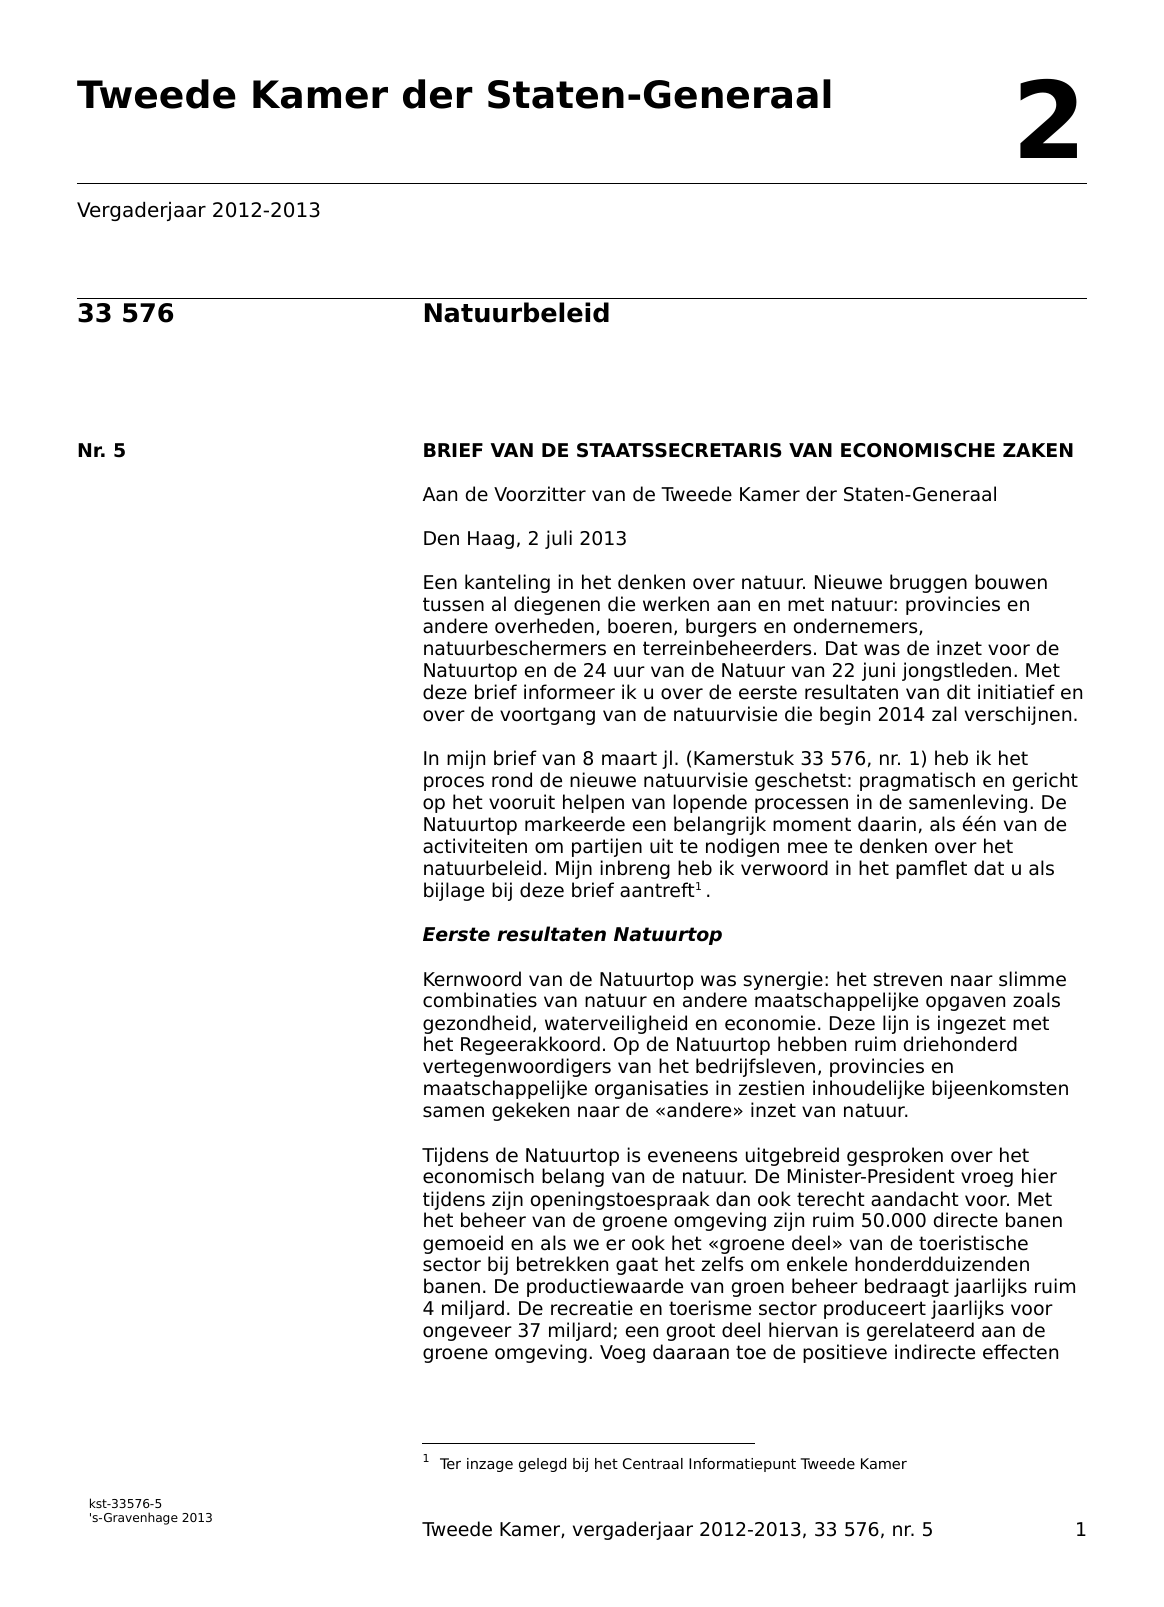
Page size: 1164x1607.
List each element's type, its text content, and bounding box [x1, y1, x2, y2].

subtitle Nr. 5 BRIEF VAN DE STAATSSECRETARIS VAN ECONOMISCHE ZAKEN [77, 440, 1087, 462]
text Kernwoord van de Natuurtop was synergie: het streven naar slimme combinaties van natuur en andere maatschappelijke opgaven zoals gezondheid, waterveiligheid en economie. Deze lijn is ingezet met het Regeerakkoord. Op de Natuurtop hebben ruim driehonderd vertegenwoordigers van het bedrijfsleven, provincies en maatschappelijke organisaties in zestien inhoudelijke bijeenkomsten samen gekeken naar de «andere» inzet van natuur. [422, 968, 1087, 1122]
text Den Haag, 2 juli 2013 [422, 528, 1087, 550]
text Tijdens de Natuurtop is eveneens uitgebreid gesproken over het economisch belang van de natuur. De Minister-President vroeg hier tijdens zijn openingstoespraak dan ook terecht aandacht voor. Met het beheer van de groene omgeving zijn ruim 50.000 directe banen gemoeid en als we er ook het «groene deel» van de toeristische sector bij betrekken gaat het zelfs om enkele honderdduizenden banen. De productiewaarde van groen beheer bedraagt jaarlijks ruim 4 miljard. De recreatie en toerisme sector produceert jaarlijks voor ongeveer 37 miljard; een groot deel hiervan is gerelateerd aan de groene omgeving. Voeg daaraan toe de positieve indirecte effecten [422, 1144, 1087, 1364]
subtitle Eerste resultaten Natuurtop [422, 924, 1087, 946]
table_header Tweede Kamer der Staten-Generaal [77, 59, 886, 183]
table_header 2 [886, 59, 1087, 183]
table_cell Vergaderjaar 2012-2013 [77, 184, 1087, 298]
text 's-Gravenhage 2013 [88, 1511, 323, 1525]
text Een kanteling in het denken over natuur. Nieuwe bruggen bouwen tussen al diegenen die werken aan en met natuur: provincies en andere overheden, boeren, burgers en ondernemers, natuurbeschermers en terreinbeheerders. Dat was de inzet voor de Natuurtop en de 24 uur van de Natuur van 22 juni jongstleden. Met deze brief informeer ik u over de eerste resultaten van dit initiatief en over de voortgang van de natuurvisie die begin 2014 zal verschijnen. [422, 572, 1087, 726]
text In mijn brief van 8 maart jl. (Kamerstuk 33 576, nr. 1) heb ik het proces rond de nieuwe natuurvisie geschetst: pragmatisch en gericht op het vooruit helpen van lopende processen in de samenleving. De Natuurtop markeerde een belangrijk moment daarin, als één van de activiteiten om partijen uit te nodigen mee te denken over het natuurbeleid. Mijn inbreng heb ik verwoord in het pamflet dat u als bijlage bij deze brief aantreft. [422, 748, 1087, 902]
subtitle 33 576 Natuurbeleid [77, 299, 1087, 329]
text kst-33576-5 [88, 1497, 323, 1511]
text Aan de Voorzitter van de Tweede Kamer der Staten-Generaal [422, 484, 1087, 506]
text Ter inzage gelegd bij het Centraal Informatiepunt Tweede Kamer [422, 1452, 1087, 1474]
